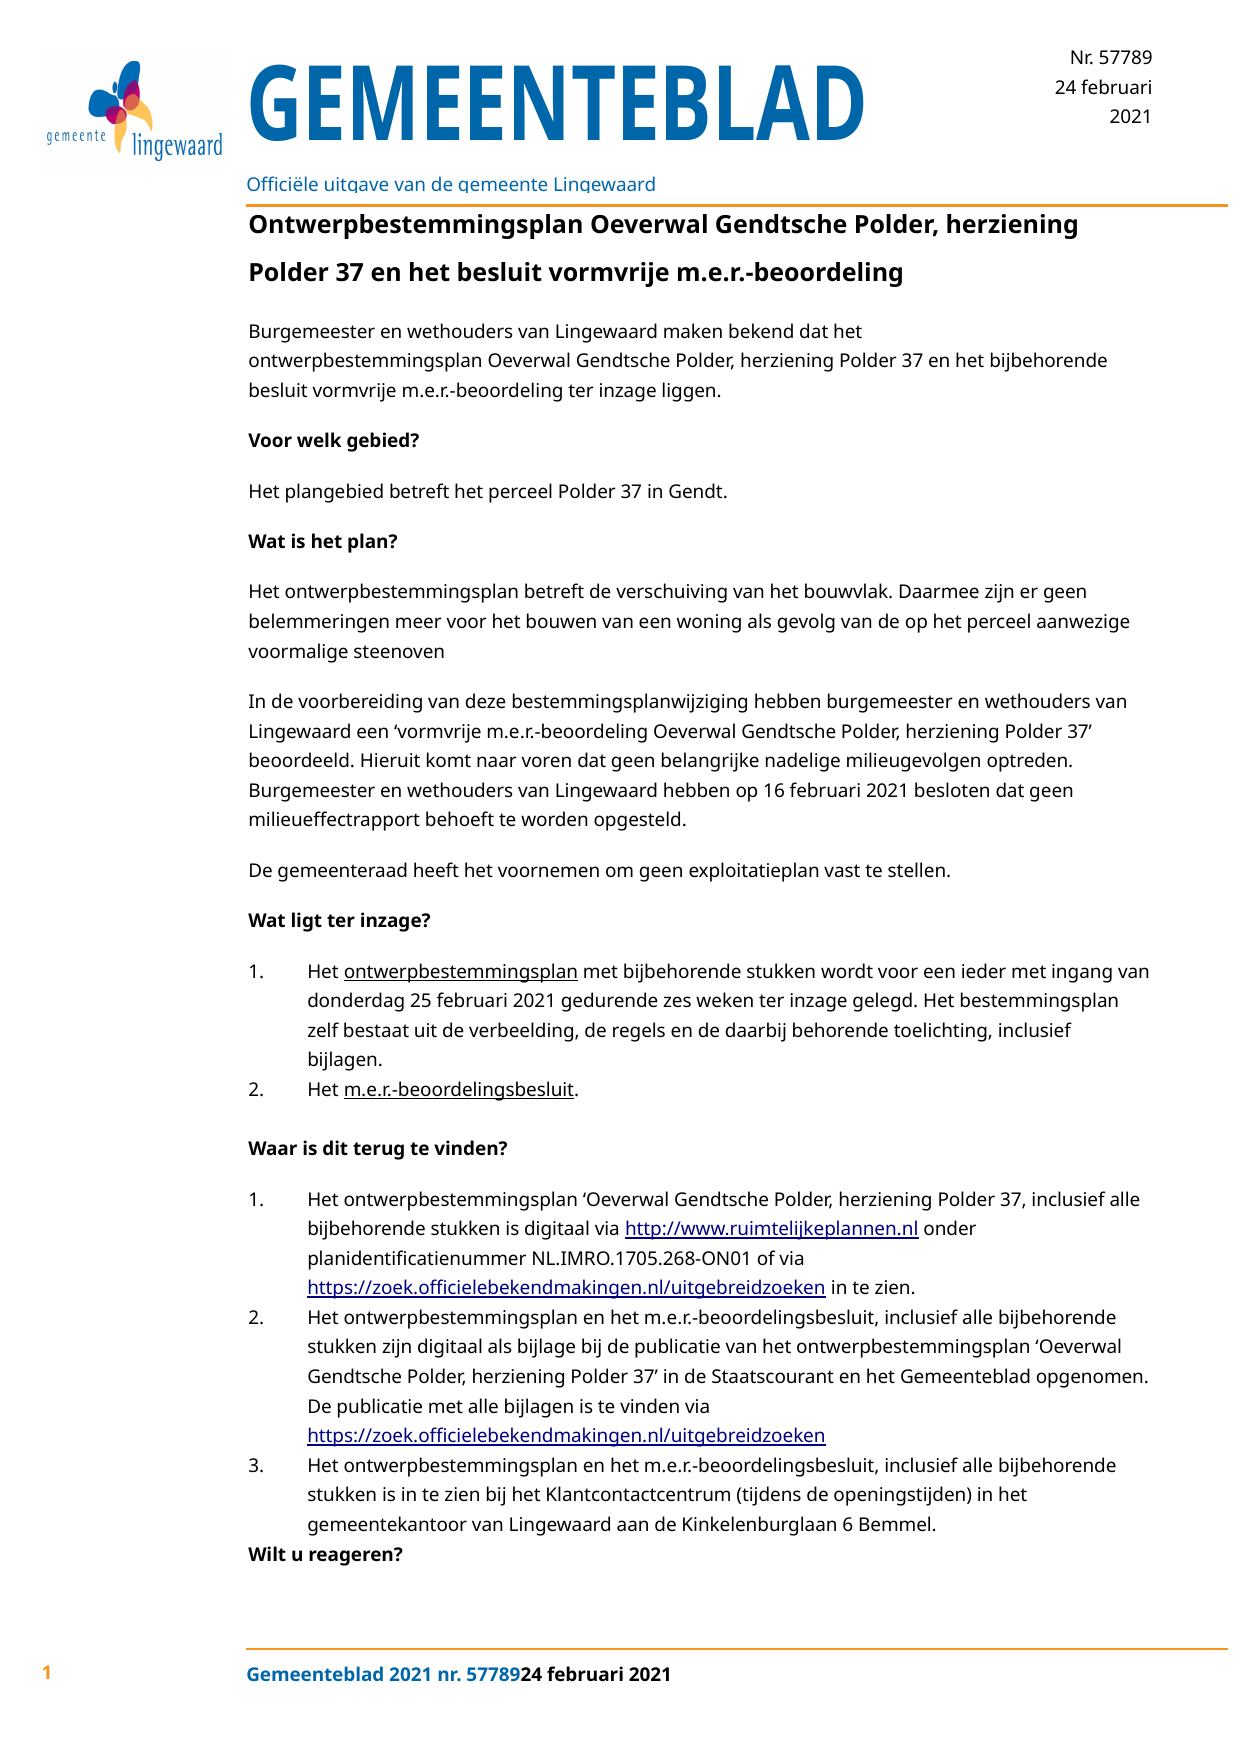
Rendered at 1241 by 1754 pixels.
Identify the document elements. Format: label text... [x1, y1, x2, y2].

text Wilt u reageren? [248, 1541, 1152, 1567]
text In de voorbereiding van deze bestemmingsplanwijziging hebben burgemeester en wethouders van Lingewaard een ‘vormvrije m.e.r.-beoordeling Oeverwal Gendtsche Polder, herziening Polder 37’ beoordeeld. Hieruit komt naar voren dat geen belangrijke nadelige milieugevolgen optreden. Burgemeester en wethouders van Lingewaard hebben op 16 februari 2021 besloten dat geen milieueffectrapport behoeft te worden opgesteld. [248, 688, 1152, 832]
list Het ontwerpbestemmingsplan met bijbehorende stukken wordt voor een ieder met ingang van donderdag 25 februari 2021 gedurende zes weken ter inzage gelegd. Het bestemmingsplan zelf bestaat uit de verbeelding, de regels en de daarbij behorende toelichting, inclusief bijlagen. [248, 958, 1152, 1072]
list Het ontwerpbestemmingsplan en het m.e.r.-beoordelingsbesluit, inclusief alle bijbehorende stukken is in te zien bij het Klantcontactcentrum (tijdens de openingstijden) in het gemeentekantoor van Lingewaard aan de Kinkelenburglaan 6 Bemmel. [248, 1452, 1152, 1537]
text Waar is dit terug te vinden? [248, 1135, 1152, 1161]
text Het ontwerpbestemmingsplan betreft de verschuiving van het bouwvlak. Daarmee zijn er geen belemmeringen meer voor het bouwen van een woning als gevolg van de op het perceel aanwezige voormalige steenoven [248, 579, 1152, 664]
list Het m.e.r.-beoordelingsbesluit. [248, 1076, 1152, 1102]
list Het ontwerpbestemmingsplan en het m.e.r.-beoordelingsbesluit, inclusief alle bijbehorende stukken zijn digitaal als bijlage bij de publicatie van het ontwerpbestemmingsplan ‘Oeverwal Gendtsche Polder, herziening Polder 37’ in de Staatscourant en het Gemeenteblad opgenomen. De publicatie met alle bijlagen is te vinden via https://zoek.officielebekendmakingen.nl/uitgebreidzoeken [248, 1304, 1152, 1448]
text De gemeenteraad heeft het voornemen om geen exploitatieplan vast te stellen. [248, 857, 1152, 883]
text Het plangebied betreft het perceel Polder 37 in Gendt. [248, 478, 1152, 504]
text Ontwerpbestemmingsplan Oeverwal Gendtsche Polder, herziening Polder 37 en het besluit vormvrije m.e.r.-beoordeling [248, 207, 1152, 288]
picture [41, 47, 231, 172]
text Wat is het plan? [248, 528, 1152, 554]
text Burgemeester en wethouders van Lingewaard maken bekend dat het ontwerpbestemmingsplan Oeverwal Gendtsche Polder, herziening Polder 37 en het bijbehorende besluit vormvrije m.e.r.-beoordeling ter inzage liggen. [248, 318, 1152, 403]
list Het ontwerpbestemmingsplan ‘Oeverwal Gendtsche Polder, herziening Polder 37, inclusief alle bijbehorende stukken is digitaal via http://www.ruimtelijkeplannen.nl onder planidentificatienummer NL.IMRO.1705.268-ON01 of via https://zoek.officielebekendmakingen.nl/uitgebreidzoeken in te zien. [248, 1186, 1152, 1300]
text Wat ligt ter inzage? [248, 907, 1152, 933]
text Voor welk gebied? [248, 427, 1152, 453]
